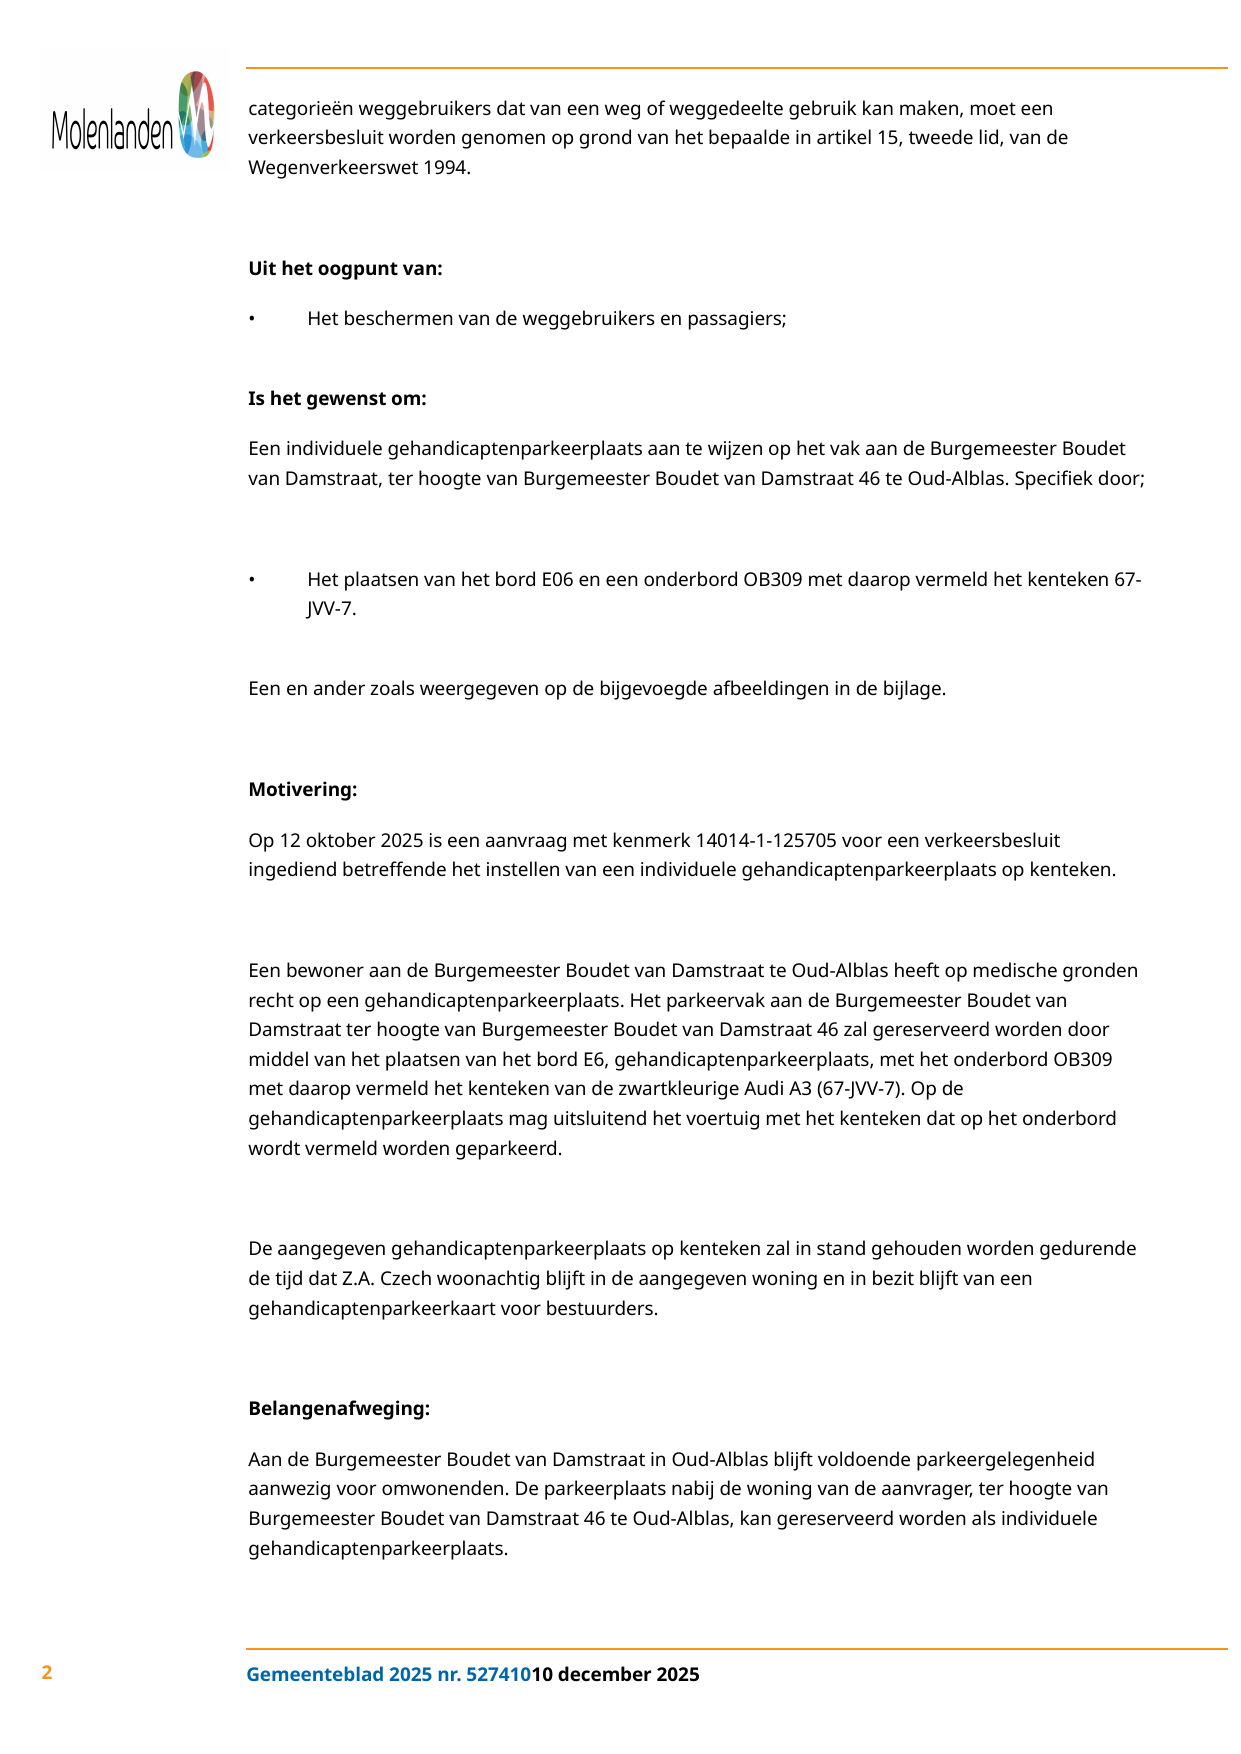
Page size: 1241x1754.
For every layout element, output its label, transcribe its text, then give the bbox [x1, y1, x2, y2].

text Is het gewenst om: [248, 385, 1152, 411]
text Motivering: [248, 776, 1152, 802]
picture [41, 47, 231, 172]
list Het plaatsen van het bord E06 en een onderbord OB309 met daarop vermeld het kenteken 67-JVV-7. [248, 566, 1152, 621]
text Een en ander zoals weergegeven op de bijgevoegde afbeeldingen in de bijlage. [248, 676, 1152, 701]
text categorieën weggebruikers dat van een weg of weggedeelte gebruik kan maken, moet een verkeersbesluit worden genomen op grond van het bepaalde in artikel 15, tweede lid, van de Wegenverkeerswet 1994. [248, 95, 1152, 180]
text Een individuele gehandicaptenparkeerplaats aan te wijzen op het vak aan de Burgemeester Boudet van Damstraat, ter hoogte van Burgemeester Boudet van Damstraat 46 te Oud-Alblas. Specifiek door; [248, 436, 1152, 491]
text Belangenafweging: [248, 1396, 1152, 1421]
text Uit het oogpunt van: [248, 255, 1152, 281]
text De aangegeven gehandicaptenparkeerplaats op kenteken zal in stand gehouden worden gedurende de tijd dat Z.A. Czech woonachtig blijft in de aangegeven woning en in bezit blijft van een gehandicaptenparkeerkaart voor bestuurders. [248, 1236, 1152, 1321]
text Op 12 oktober 2025 is een aanvraag met kenmerk 14014-1-125705 voor een verkeersbesluit ingediend betreffende het instellen van een individuele gehandicaptenparkeerplaats op kenteken. [248, 827, 1152, 882]
list Het beschermen van de weggebruikers en passagiers; [248, 305, 1152, 331]
text Een bewoner aan de Burgemeester Boudet van Damstraat te Oud-Alblas heeft op medische gronden recht op een gehandicaptenparkeerplaats. Het parkeervak aan de Burgemeester Boudet van Damstraat ter hoogte van Burgemeester Boudet van Damstraat 46 zal gereserveerd worden door middel van het plaatsen van het bord E6, gehandicaptenparkeerplaats, met het onderbord OB309 met daarop vermeld het kenteken van de zwartkleurige Audi A3 (67-JVV-7). Op de gehandicaptenparkeerplaats mag uitsluitend het voertuig met het kenteken dat op het onderbord wordt vermeld worden geparkeerd. [248, 957, 1152, 1161]
text Aan de Burgemeester Boudet van Damstraat in Oud-Alblas blijft voldoende parkeergelegenheid aanwezig voor omwonenden. De parkeerplaats nabij de woning van de aanvrager, ter hoogte van Burgemeester Boudet van Damstraat 46 te Oud-Alblas, kan gereserveerd worden als individuele gehandicaptenparkeerplaats. [248, 1446, 1152, 1561]
